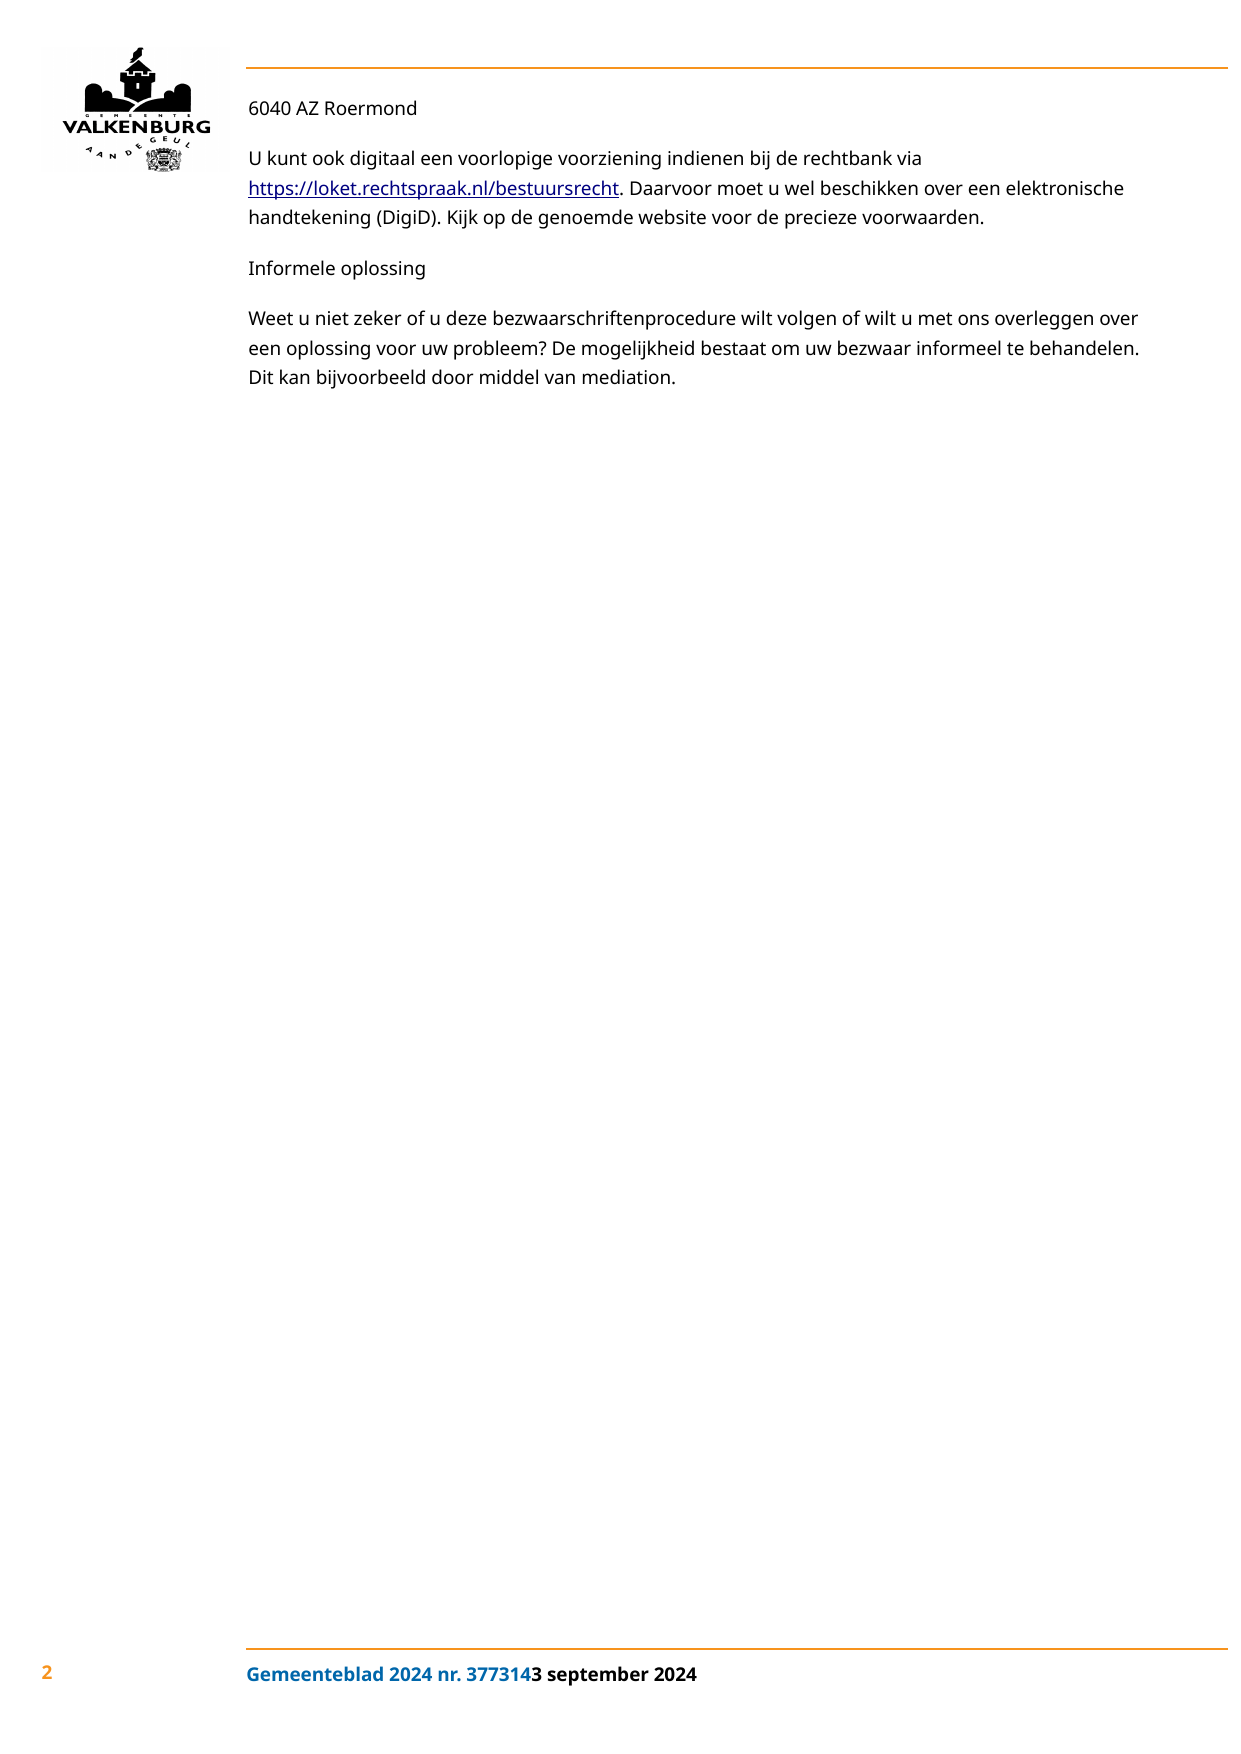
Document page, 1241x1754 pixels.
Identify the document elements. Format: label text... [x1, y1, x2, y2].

text Informele oplossing [248, 255, 1152, 281]
text Weet u niet zeker of u deze bezwaarschriftenprocedure wilt volgen of wilt u met ons overleggen over een oplossing voor uw probleem? De mogelijkheid bestaat om uw bezwaar informeel te behandelen. Dit kan bijvoorbeeld door middel van mediation. [248, 305, 1152, 390]
text 6040 AZ Roermond [248, 95, 1152, 121]
text U kunt ook digitaal een voorlopige voorziening indienen bij de rechtbank via https://loket.rechtspraak.nl/bestuursrecht. Daarvoor moet u wel beschikken over een elektronische handtekening (DigiD). Kijk op de genoemde website voor de precieze voorwaarden. [248, 145, 1152, 230]
picture [41, 47, 231, 172]
